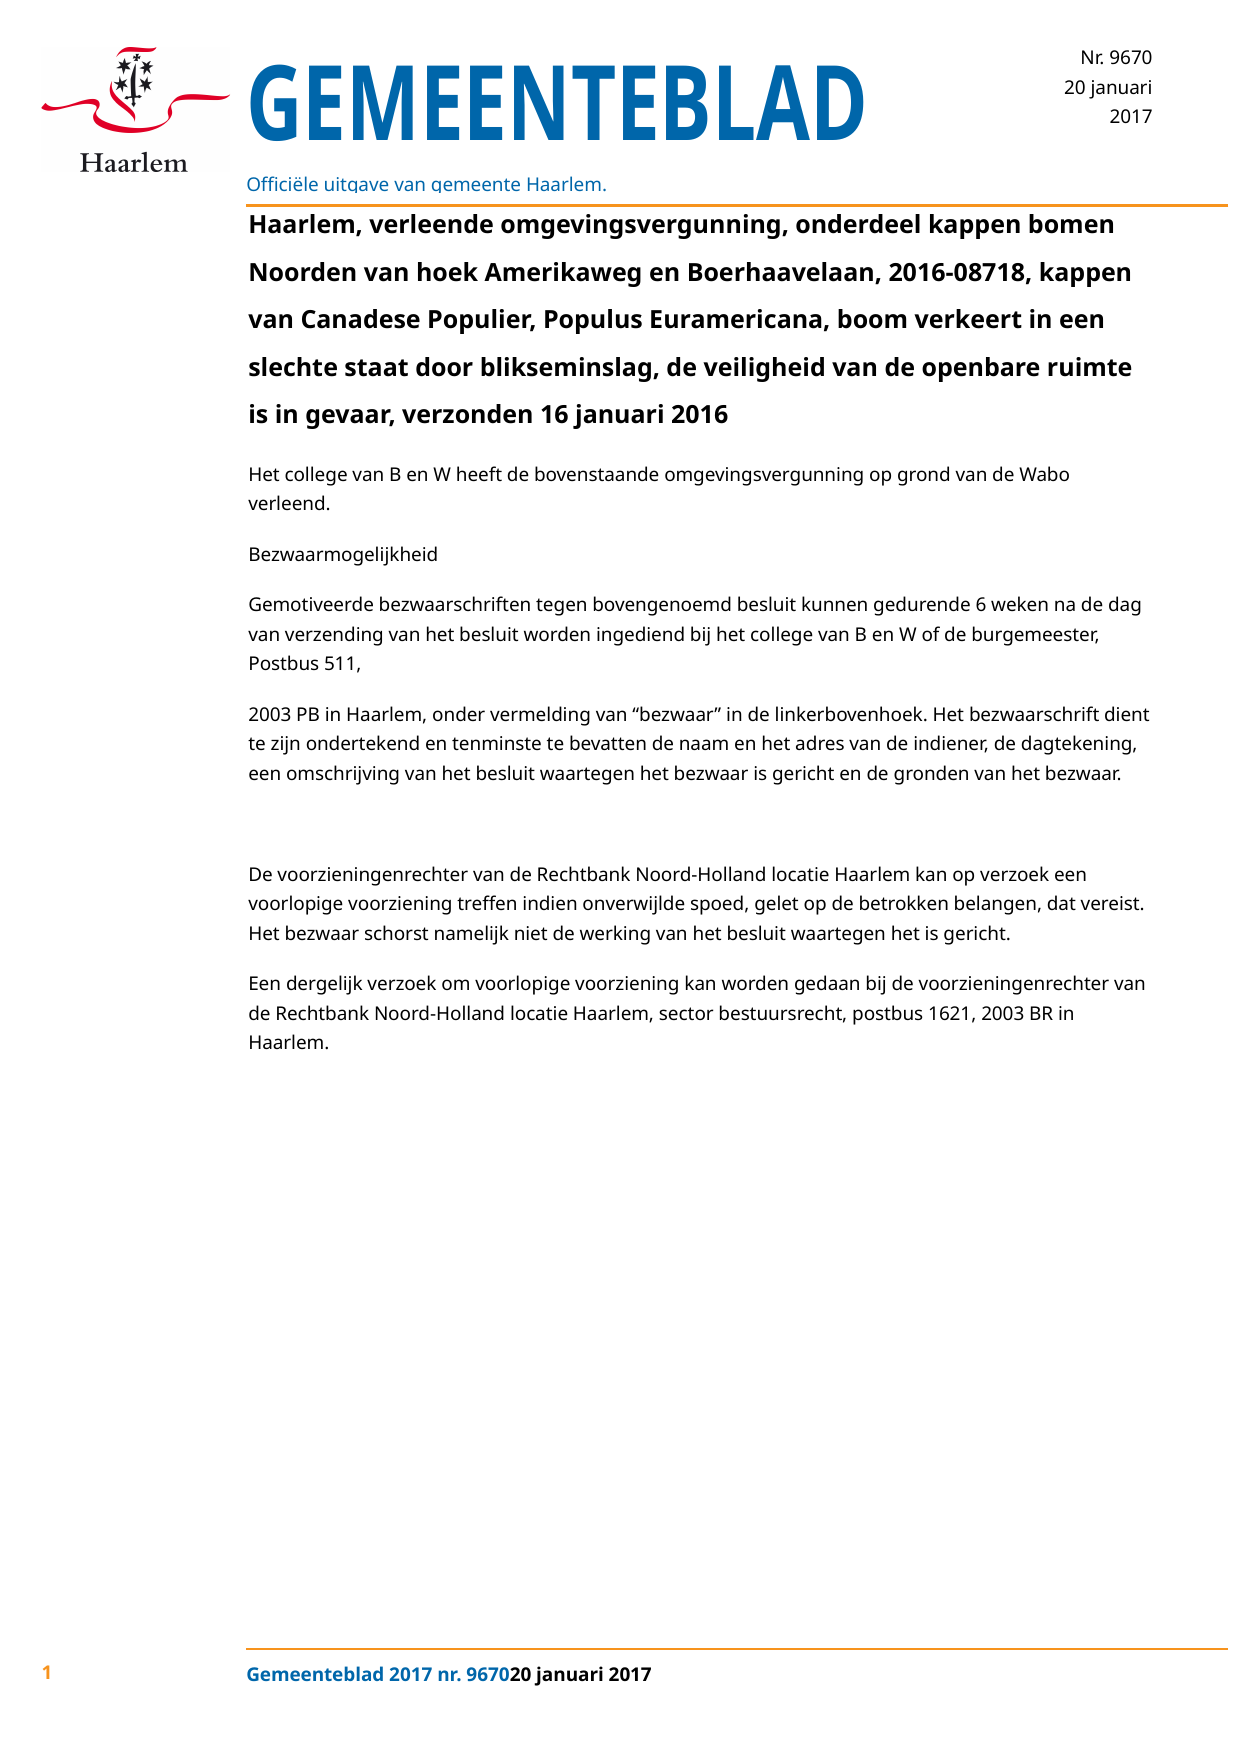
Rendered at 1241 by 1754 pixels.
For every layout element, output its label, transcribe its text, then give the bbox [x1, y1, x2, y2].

text 2003 PB in Haarlem, onder vermelding van “bezwaar” in de linkerbovenhoek. Het bezwaarschrift dient te zijn ondertekend en tenminste te bevatten de naam en het adres van de indiener, de dagtekening, een omschrijving van het besluit waartegen het bezwaar is gericht en de gronden van het bezwaar. [248, 701, 1152, 786]
text Het college van B en W heeft de bovenstaande omgevingsvergunning op grond van de Wabo verleend. [248, 461, 1152, 516]
text Een dergelijk verzoek om voorlopige voorziening kan worden gedaan bij de voorzieningenrechter van de Rechtbank Noord-Holland locatie Haarlem, sector bestuursrecht, postbus 1621, 2003 BR in Haarlem. [248, 970, 1152, 1055]
text Bezwaarmogelijkheid [248, 541, 1152, 566]
text De voorzieningenrechter van de Rechtbank Noord-Holland locatie Haarlem kan op verzoek een voorlopige voorziening treffen indien onverwijlde spoed, gelet op de betrokken belangen, dat vereist. Het bezwaar schorst namelijk niet de werking van het besluit waartegen het is gericht. [248, 861, 1152, 946]
picture [41, 47, 231, 172]
text Gemotiveerde bezwaarschriften tegen bovengenoemd besluit kunnen gedurende 6 weken na de dag van verzending van het besluit worden ingediend bij het college van B en W of de burgemeester, Postbus 511, [248, 591, 1152, 676]
text Haarlem, verleende omgevingsvergunning, onderdeel kappen bomen Noorden van hoek Amerikaweg en Boerhaavelaan, 2016-08718, kappen van Canadese Populier, Populus Euramericana, boom verkeert in een slechte staat door blikseminslag, de veiligheid van de openbare ruimte is in gevaar, verzonden 16 januari 2016 [248, 207, 1152, 431]
